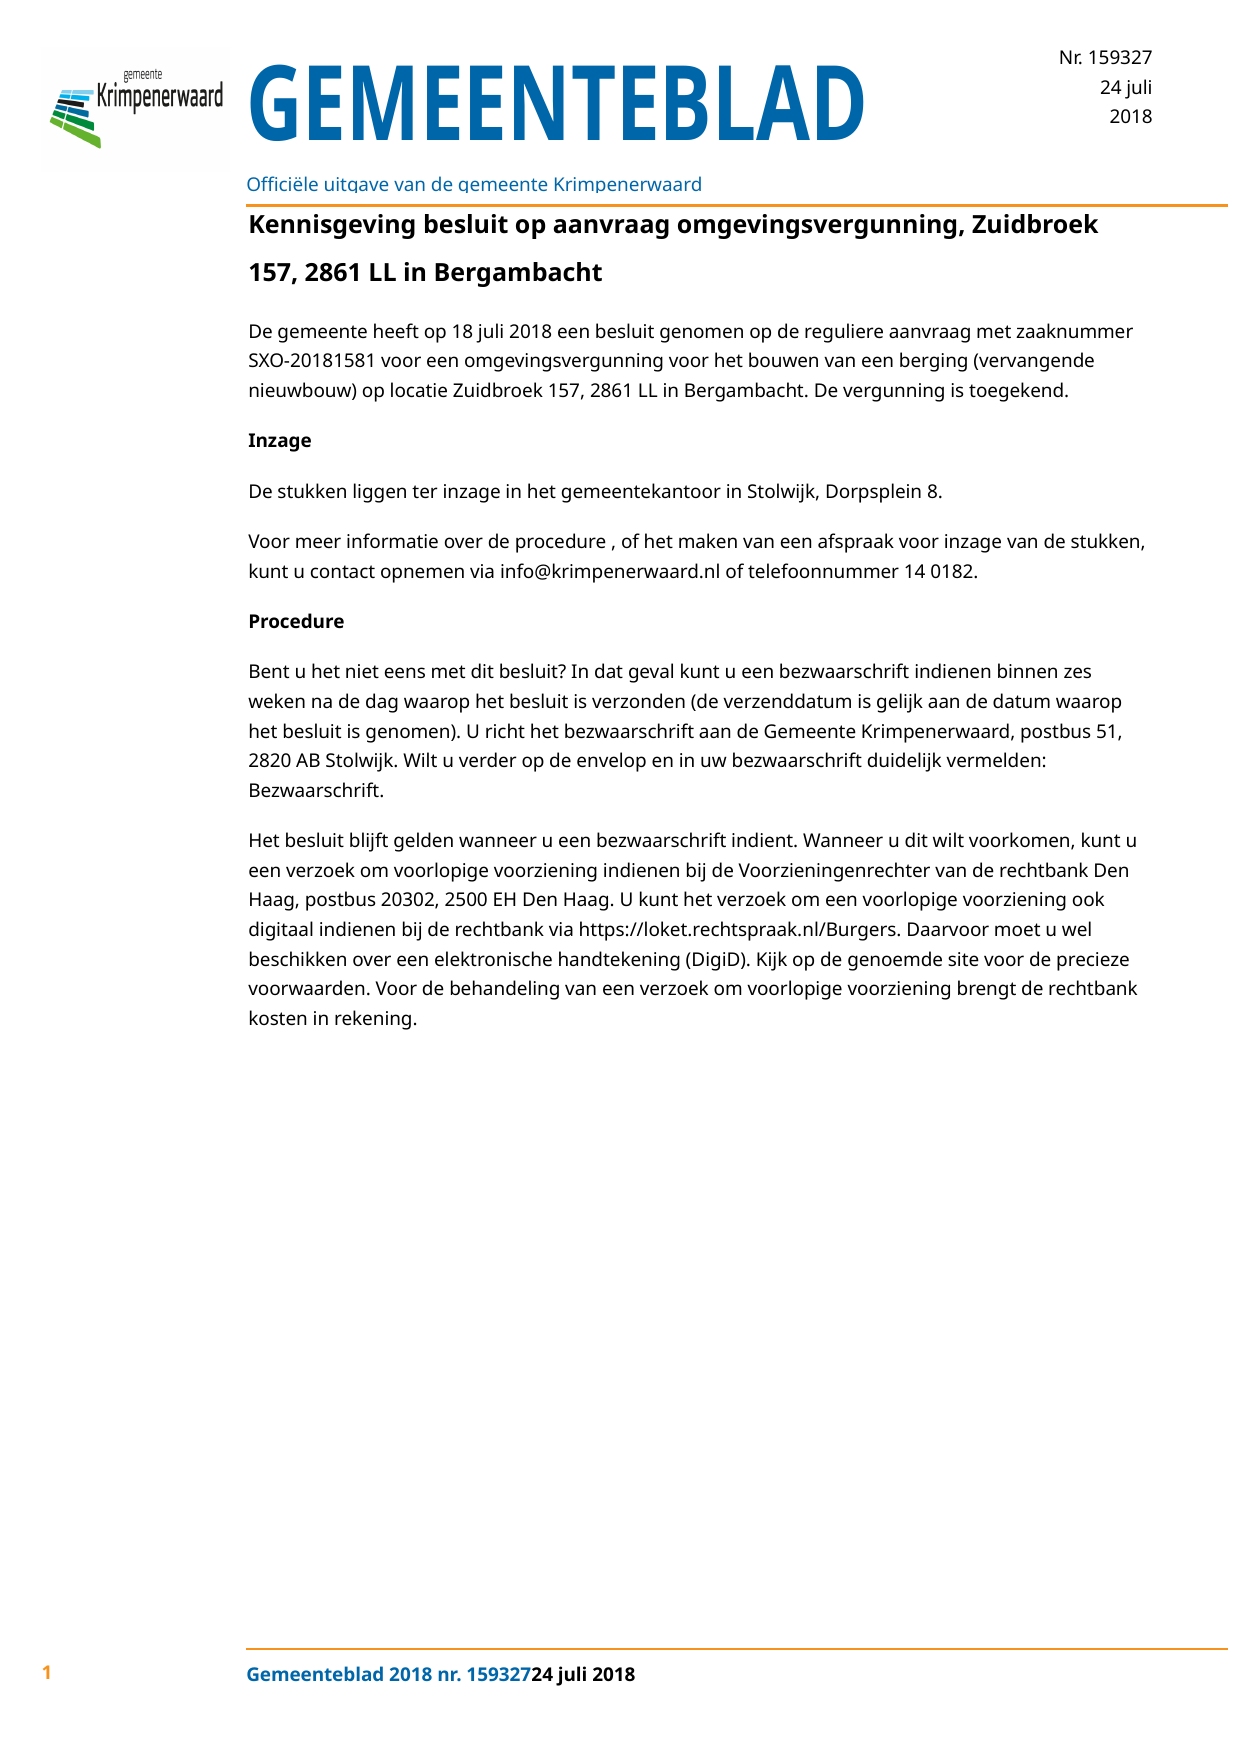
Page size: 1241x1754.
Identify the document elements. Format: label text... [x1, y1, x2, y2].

text Bent u het niet eens met dit besluit? In dat geval kunt u een bezwaarschrift indienen binnen zes weken na de dag waarop het besluit is verzonden (de verzenddatum is gelijk aan de datum waarop het besluit is genomen). U richt het bezwaarschrift aan de Gemeente Krimpenerwaard, postbus 51, 2820 AB Stolwijk. Wilt u verder op de envelop en in uw bezwaarschrift duidelijk vermelden: Bezwaarschrift. [248, 659, 1152, 803]
text Inzage [248, 427, 1152, 453]
text Procedure [248, 608, 1152, 634]
text De stukken liggen ter inzage in het gemeentekantoor in Stolwijk, Dorpsplein 8. [248, 478, 1152, 504]
text Het besluit blijft gelden wanneer u een bezwaarschrift indient. Wanneer u dit wilt voorkomen, kunt u een verzoek om voorlopige voorziening indienen bij de Voorzieningenrechter van de rechtbank Den Haag, postbus 20302, 2500 EH Den Haag. U kunt het verzoek om een voorlopige voorziening ook digitaal indienen bij de rechtbank via https://loket.rechtspraak.nl/Burgers. Daarvoor moet u wel beschikken over een elektronische handtekening (DigiD). Kijk op de genoemde site voor de precieze voorwaarden. Voor de behandeling van een verzoek om voorlopige voorziening brengt de rechtbank kosten in rekening. [248, 827, 1152, 1031]
text Kennisgeving besluit op aanvraag omgevingsvergunning, Zuidbroek 157, 2861 LL in Bergambacht [248, 207, 1152, 288]
picture [41, 47, 231, 172]
text De gemeente heeft op 18 juli 2018 een besluit genomen op de reguliere aanvraag met zaaknummer SXO-20181581 voor een omgevingsvergunning voor het bouwen van een berging (vervangende nieuwbouw) op locatie Zuidbroek 157, 2861 LL in Bergambacht. De vergunning is toegekend. [248, 318, 1152, 403]
text Voor meer informatie over de procedure , of het maken van een afspraak voor inzage van de stukken, kunt u contact opnemen via info@krimpenerwaard.nl of telefoonnummer 14 0182. [248, 528, 1152, 584]
